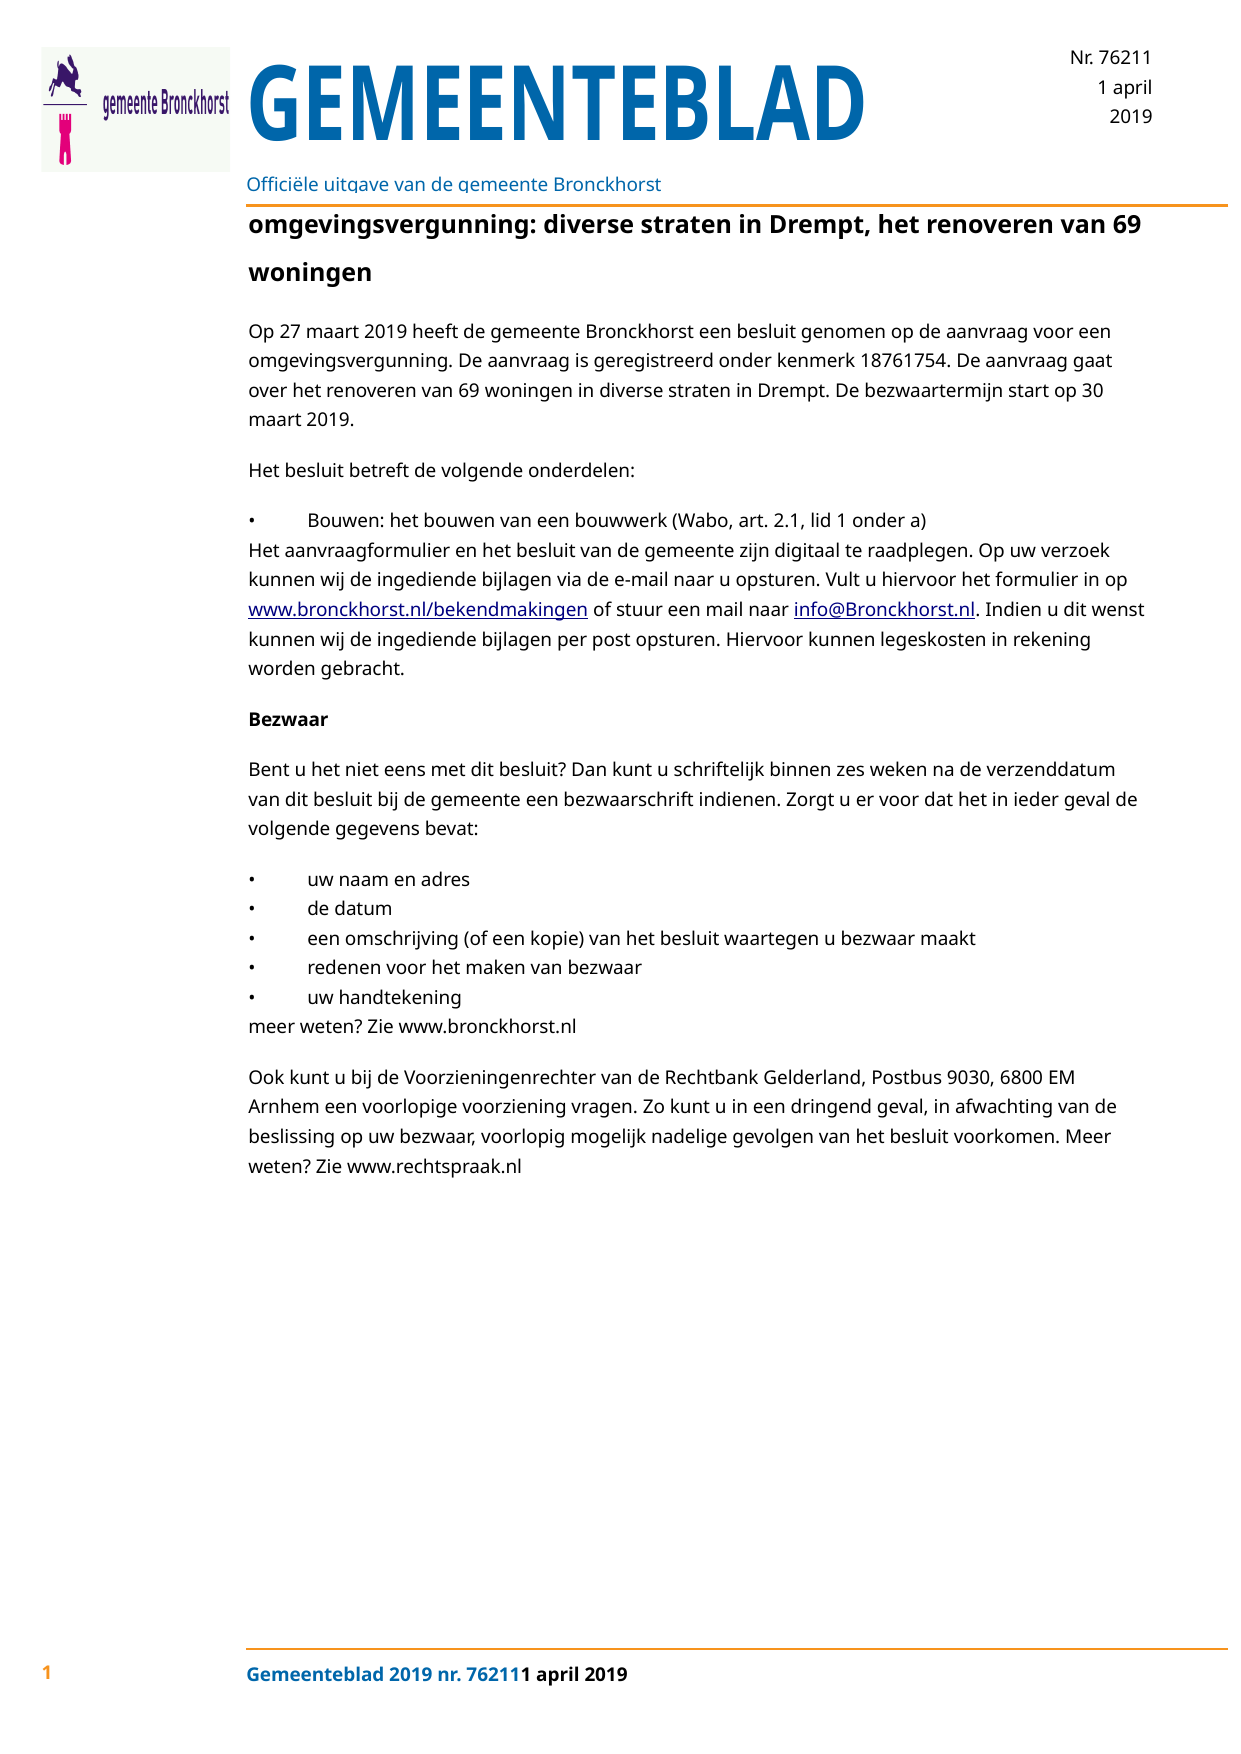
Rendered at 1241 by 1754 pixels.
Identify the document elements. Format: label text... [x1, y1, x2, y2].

text Ook kunt u bij de Voorzieningenrechter van de Rechtbank Gelderland, Postbus 9030, 6800 EM Arnhem een voorlopige voorziening vragen. Zo kunt u in een dringend geval, in afwachting van de beslissing op uw bezwaar, voorlopig mogelijk nadelige gevolgen van het besluit voorkomen. Meer weten? Zie www.rechtspraak.nl [248, 1064, 1152, 1179]
text omgevingsvergunning: diverse straten in Drempt, het renoveren van 69 woningen [248, 207, 1152, 288]
text Het besluit betreft de volgende onderdelen: [248, 457, 1152, 483]
list een omschrijving (of een kopie) van het besluit waartegen u bezwaar maakt [248, 925, 1152, 951]
list de datum [248, 895, 1152, 921]
text Het aanvraagformulier en het besluit van de gemeente zijn digitaal te raadplegen. Op uw verzoek kunnen wij de ingediende bijlagen via de e-mail naar u opsturen. Vult u hiervoor het formulier in op www.bronckhorst.nl/bekendmakingen of stuur een mail naar info@Bronckhorst.nl. Indien u dit wenst kunnen wij de ingediende bijlagen per post opsturen. Hiervoor kunnen legeskosten in rekening worden gebracht. [248, 537, 1152, 681]
list Bouwen: het bouwen van een bouwwerk (Wabo, art. 2.1, lid 1 onder a) [248, 507, 1152, 533]
list redenen voor het maken van bezwaar [248, 954, 1152, 980]
picture [41, 47, 231, 172]
list uw handtekening [248, 984, 1152, 1010]
text Bent u het niet eens met dit besluit? Dan kunt u schriftelijk binnen zes weken na de verzenddatum van dit besluit bij de gemeente een bezwaarschrift indienen. Zorgt u er voor dat het in ieder geval de volgende gegevens bevat: [248, 756, 1152, 841]
text meer weten? Zie www.bronckhorst.nl [248, 1014, 1152, 1039]
text Op 27 maart 2019 heeft de gemeente Bronckhorst een besluit genomen op de aanvraag voor een omgevingsvergunning. De aanvraag is geregistreerd onder kenmerk 18761754. De aanvraag gaat over het renoveren van 69 woningen in diverse straten in Drempt. De bezwaartermijn start op 30 maart 2019. [248, 318, 1152, 432]
list uw naam en adres [248, 866, 1152, 892]
text Bezwaar [248, 706, 1152, 732]
